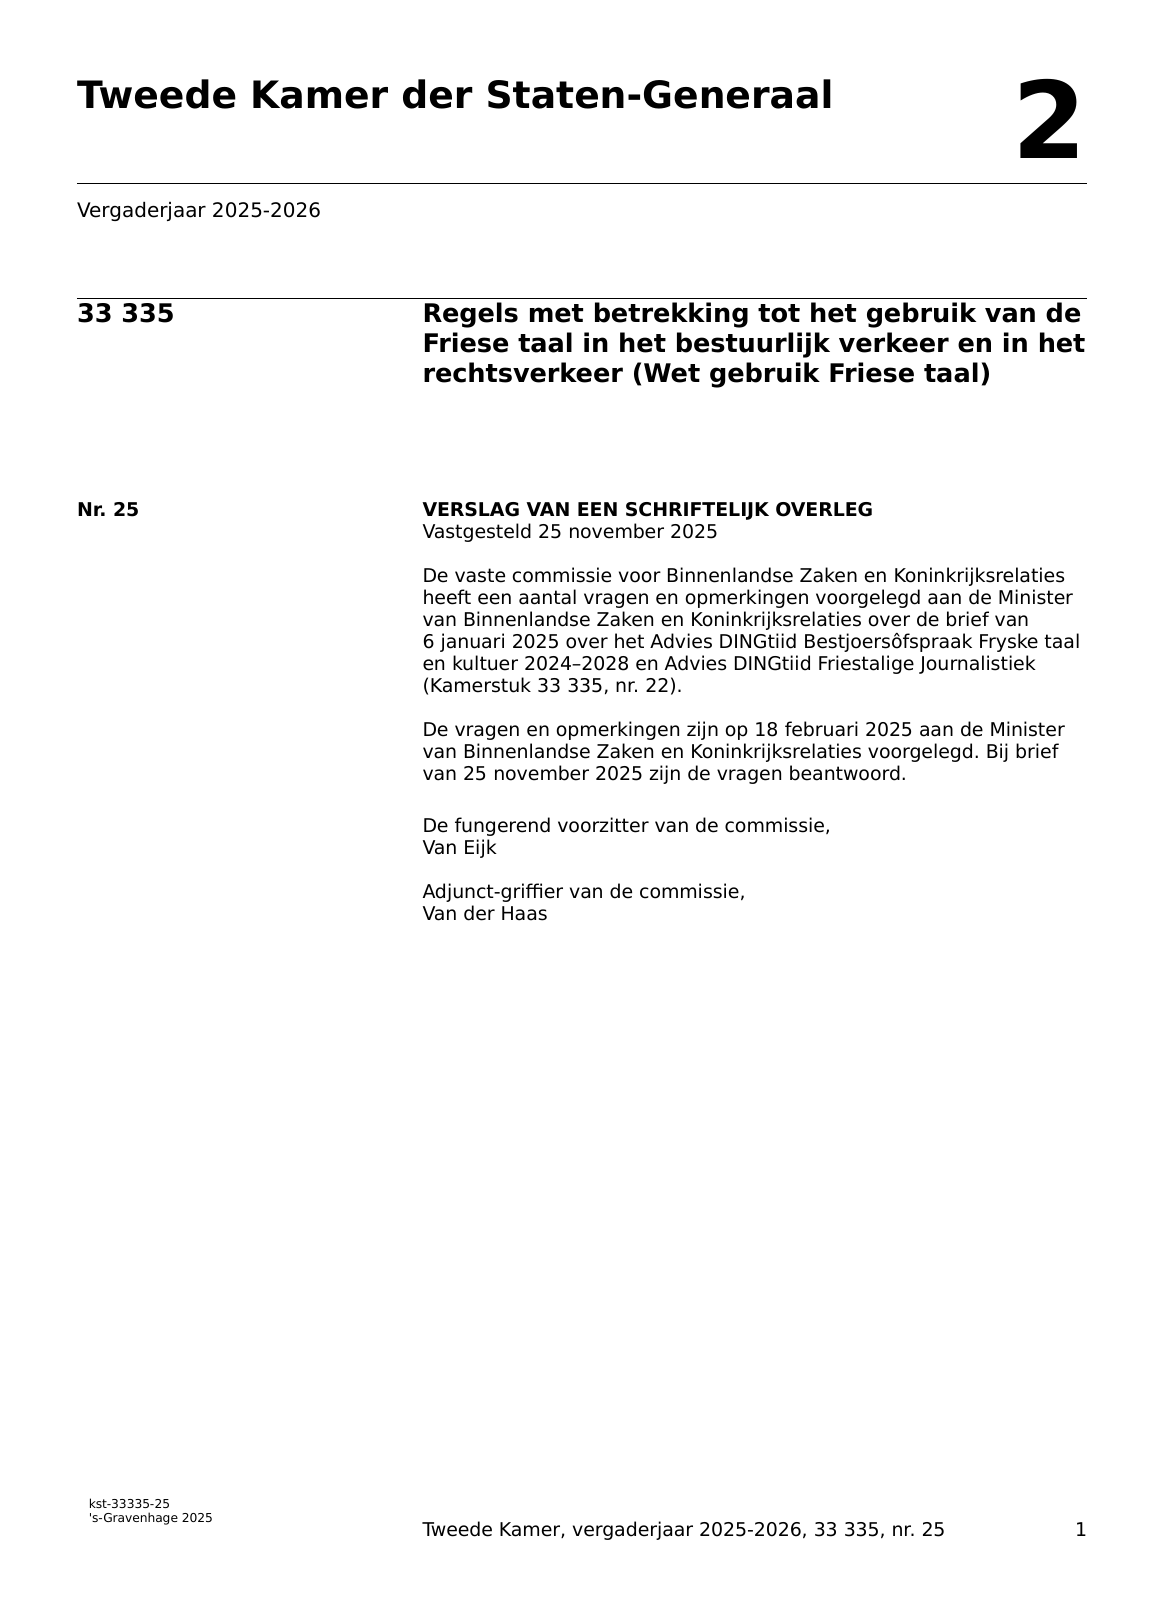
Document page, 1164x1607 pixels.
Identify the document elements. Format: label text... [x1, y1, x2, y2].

subtitle Nr. 25 VERSLAG VAN EEN SCHRIFTELIJK OVERLEG [77, 499, 1087, 521]
table_cell Vergaderjaar 2025-2026 [77, 184, 1087, 298]
text Vastgesteld 25 november 2025 [422, 521, 1087, 543]
text De vragen en opmerkingen zijn op 18 februari 2025 aan de Minister van Binnenlandse Zaken en Koninkrijksrelaties voorgelegd. Bij brief van 25 november 2025 zijn de vragen beantwoord. [422, 719, 1087, 785]
subtitle 33 335 Regels met betrekking tot het gebruik van de Friese taal in het bestuurlijk verkeer en in het rechtsverkeer (Wet gebruik Friese taal) [77, 299, 1087, 388]
text De vaste commissie voor Binnenlandse Zaken en Koninkrijksrelaties heeft een aantal vragen en opmerkingen voorgelegd aan de Minister van Binnenlandse Zaken en Koninkrijksrelaties over de brief van 6 januari 2025 over het Advies DINGtiid Bestjoersôfspraak Fryske taal en kultuer 2024–2028 en Advies DINGtiid Friestalige Journalistiek (Kamerstuk 33 335, nr. 22). [422, 565, 1087, 697]
text Adjunct-griffier van de commissie, Van der Haas [422, 881, 1087, 925]
text 's-Gravenhage 2025 [88, 1511, 323, 1525]
table_header Tweede Kamer der Staten-Generaal [77, 59, 886, 183]
text De fungerend voorzitter van de commissie, Van Eijk [422, 815, 1087, 859]
table_header 2 [886, 59, 1087, 183]
text kst-33335-25 [88, 1497, 323, 1511]
